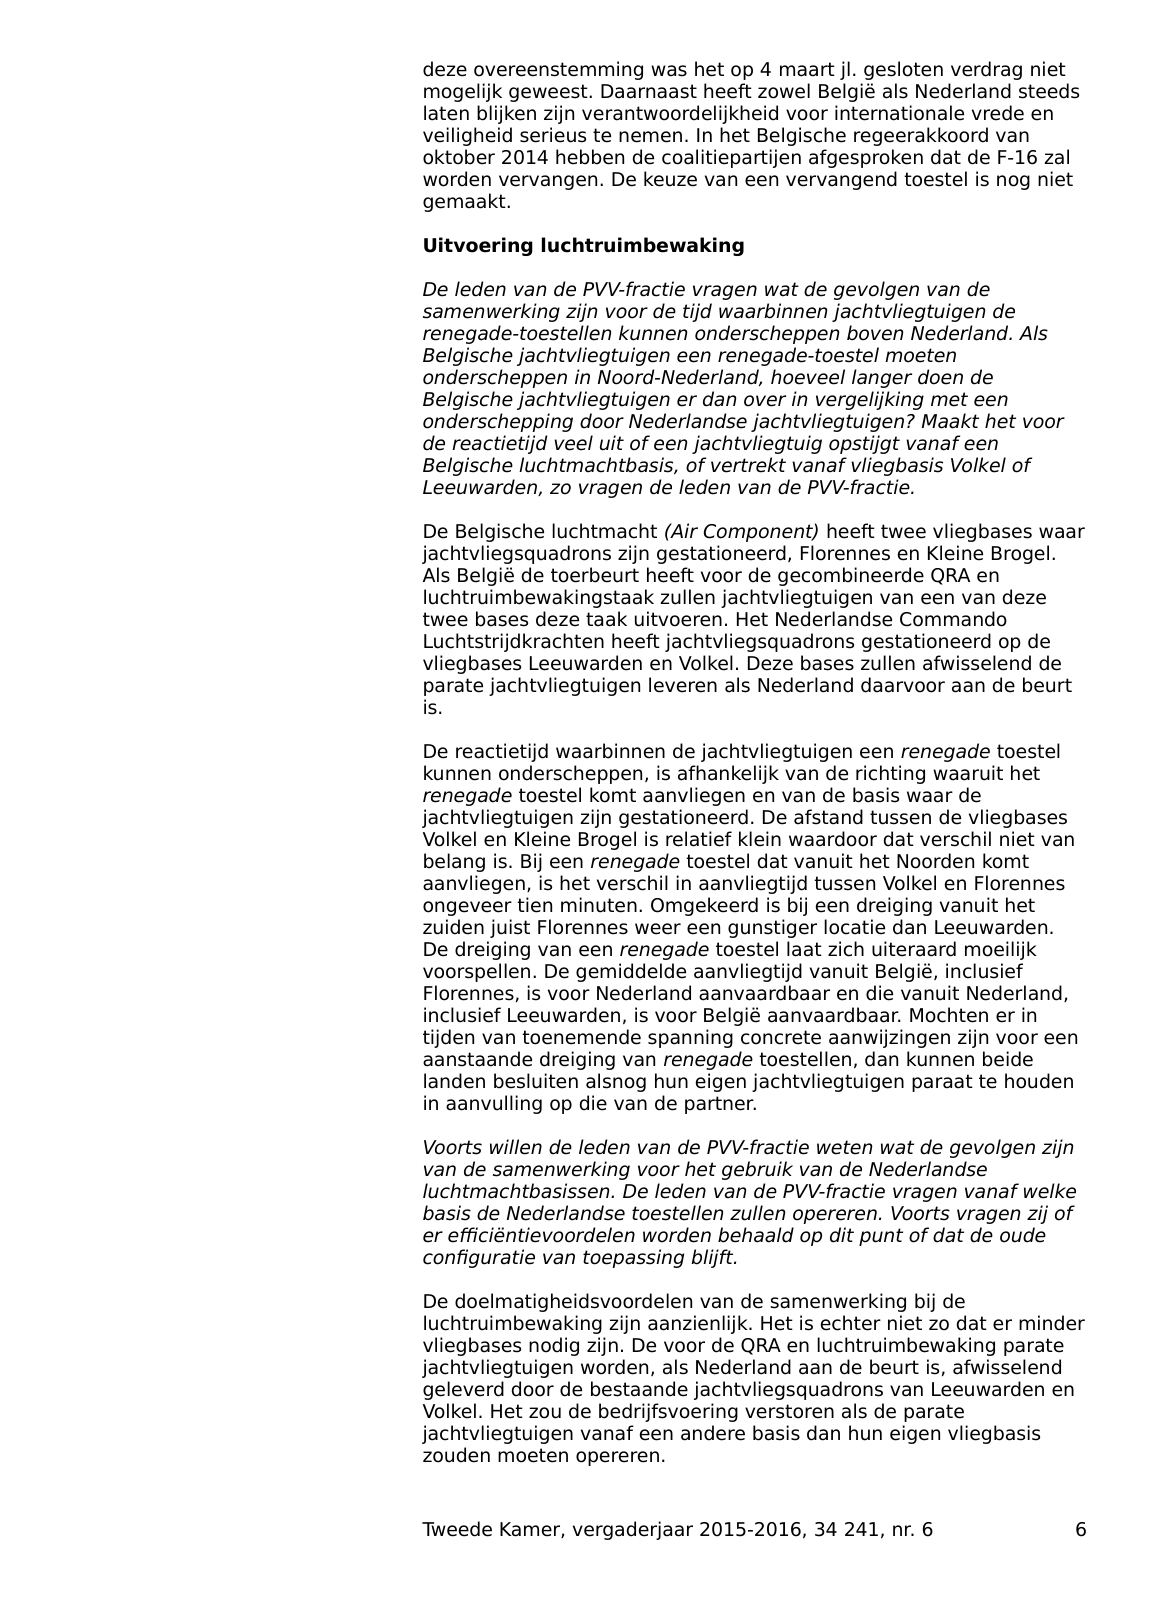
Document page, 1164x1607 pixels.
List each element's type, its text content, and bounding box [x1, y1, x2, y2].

subtitle Uitvoering luchtruimbewaking [422, 235, 1087, 257]
text De reactietijd waarbinnen de jachtvliegtuigen een renegade toestel kunnen onderscheppen, is afhankelijk van de richting waaruit het renegade toestel komt aanvliegen en van de basis waar de jachtvliegtuigen zijn gestationeerd. De afstand tussen de vliegbases Volkel en Kleine Brogel is relatief klein waardoor dat verschil niet van belang is. Bij een renegade toestel dat vanuit het Noorden komt aanvliegen, is het verschil in aanvliegtijd tussen Volkel en Florennes ongeveer tien minuten. Omgekeerd is bij een dreiging vanuit het zuiden juist Florennes weer een gunstiger locatie dan Leeuwarden. De dreiging van een renegade toestel laat zich uiteraard moeilijk voorspellen. De gemiddelde aanvliegtijd vanuit België, inclusief Florennes, is voor Nederland aanvaardbaar en die vanuit Nederland, inclusief Leeuwarden, is voor België aanvaardbaar. Mochten er in tijden van toenemende spanning concrete aanwijzingen zijn voor een aanstaande dreiging van renegade toestellen, dan kunnen beide landen besluiten alsnog hun eigen jachtvliegtuigen paraat te houden in aanvulling op die van de partner. [422, 741, 1087, 1115]
text De leden van de PVV-fractie vragen wat de gevolgen van de samenwerking zijn voor de tijd waarbinnen jachtvliegtuigen de renegade-toestellen kunnen onderscheppen boven Nederland. Als Belgische jachtvliegtuigen een renegade-toestel moeten onderscheppen in Noord-Nederland, hoeveel langer doen de Belgische jachtvliegtuigen er dan over in vergelijking met een onderschepping door Nederlandse jachtvliegtuigen? Maakt het voor de reactietijd veel uit of een jachtvliegtuig opstijgt vanaf een Belgische luchtmachtbasis, of vertrekt vanaf vliegbasis Volkel of Leeuwarden, zo vragen de leden van de PVV-fractie. [422, 279, 1087, 499]
text De Belgische luchtmacht (Air Component) heeft twee vliegbases waar jachtvliegsquadrons zijn gestationeerd, Florennes en Kleine Brogel. Als België de toerbeurt heeft voor de gecombineerde QRA en luchtruimbewakingstaak zullen jachtvliegtuigen van een van deze twee bases deze taak uitvoeren. Het Nederlandse Commando Luchtstrijdkrachten heeft jachtvliegsquadrons gestationeerd op de vliegbases Leeuwarden en Volkel. Deze bases zullen afwisselend de parate jachtvliegtuigen leveren als Nederland daarvoor aan de beurt is. [422, 521, 1087, 719]
text De doelmatigheidsvoordelen van de samenwerking bij de luchtruimbewaking zijn aanzienlijk. Het is echter niet zo dat er minder vliegbases nodig zijn. De voor de QRA en luchtruimbewaking parate jachtvliegtuigen worden, als Nederland aan de beurt is, afwisselend geleverd door de bestaande jachtvliegsquadrons van Leeuwarden en Volkel. Het zou de bedrijfsvoering verstoren als de parate jachtvliegtuigen vanaf een andere basis dan hun eigen vliegbasis zouden moeten opereren. [422, 1291, 1087, 1467]
text Voorts willen de leden van de PVV-fractie weten wat de gevolgen zijn van de samenwerking voor het gebruik van de Nederlandse luchtmachtbasissen. De leden van de PVV-fractie vragen vanaf welke basis de Nederlandse toestellen zullen opereren. Voorts vragen zij of er efficiëntievoordelen worden behaald op dit punt of dat de oude configuratie van toepassing blijft. [422, 1137, 1087, 1269]
text deze overeenstemming was het op 4 maart jl. gesloten verdrag niet mogelijk geweest. Daarnaast heeft zowel België als Nederland steeds laten blijken zijn verantwoordelijkheid voor internationale vrede en veiligheid serieus te nemen. In het Belgische regeerakkoord van oktober 2014 hebben de coalitiepartijen afgesproken dat de F-16 zal worden vervangen. De keuze van een vervangend toestel is nog niet gemaakt. [422, 59, 1087, 213]
